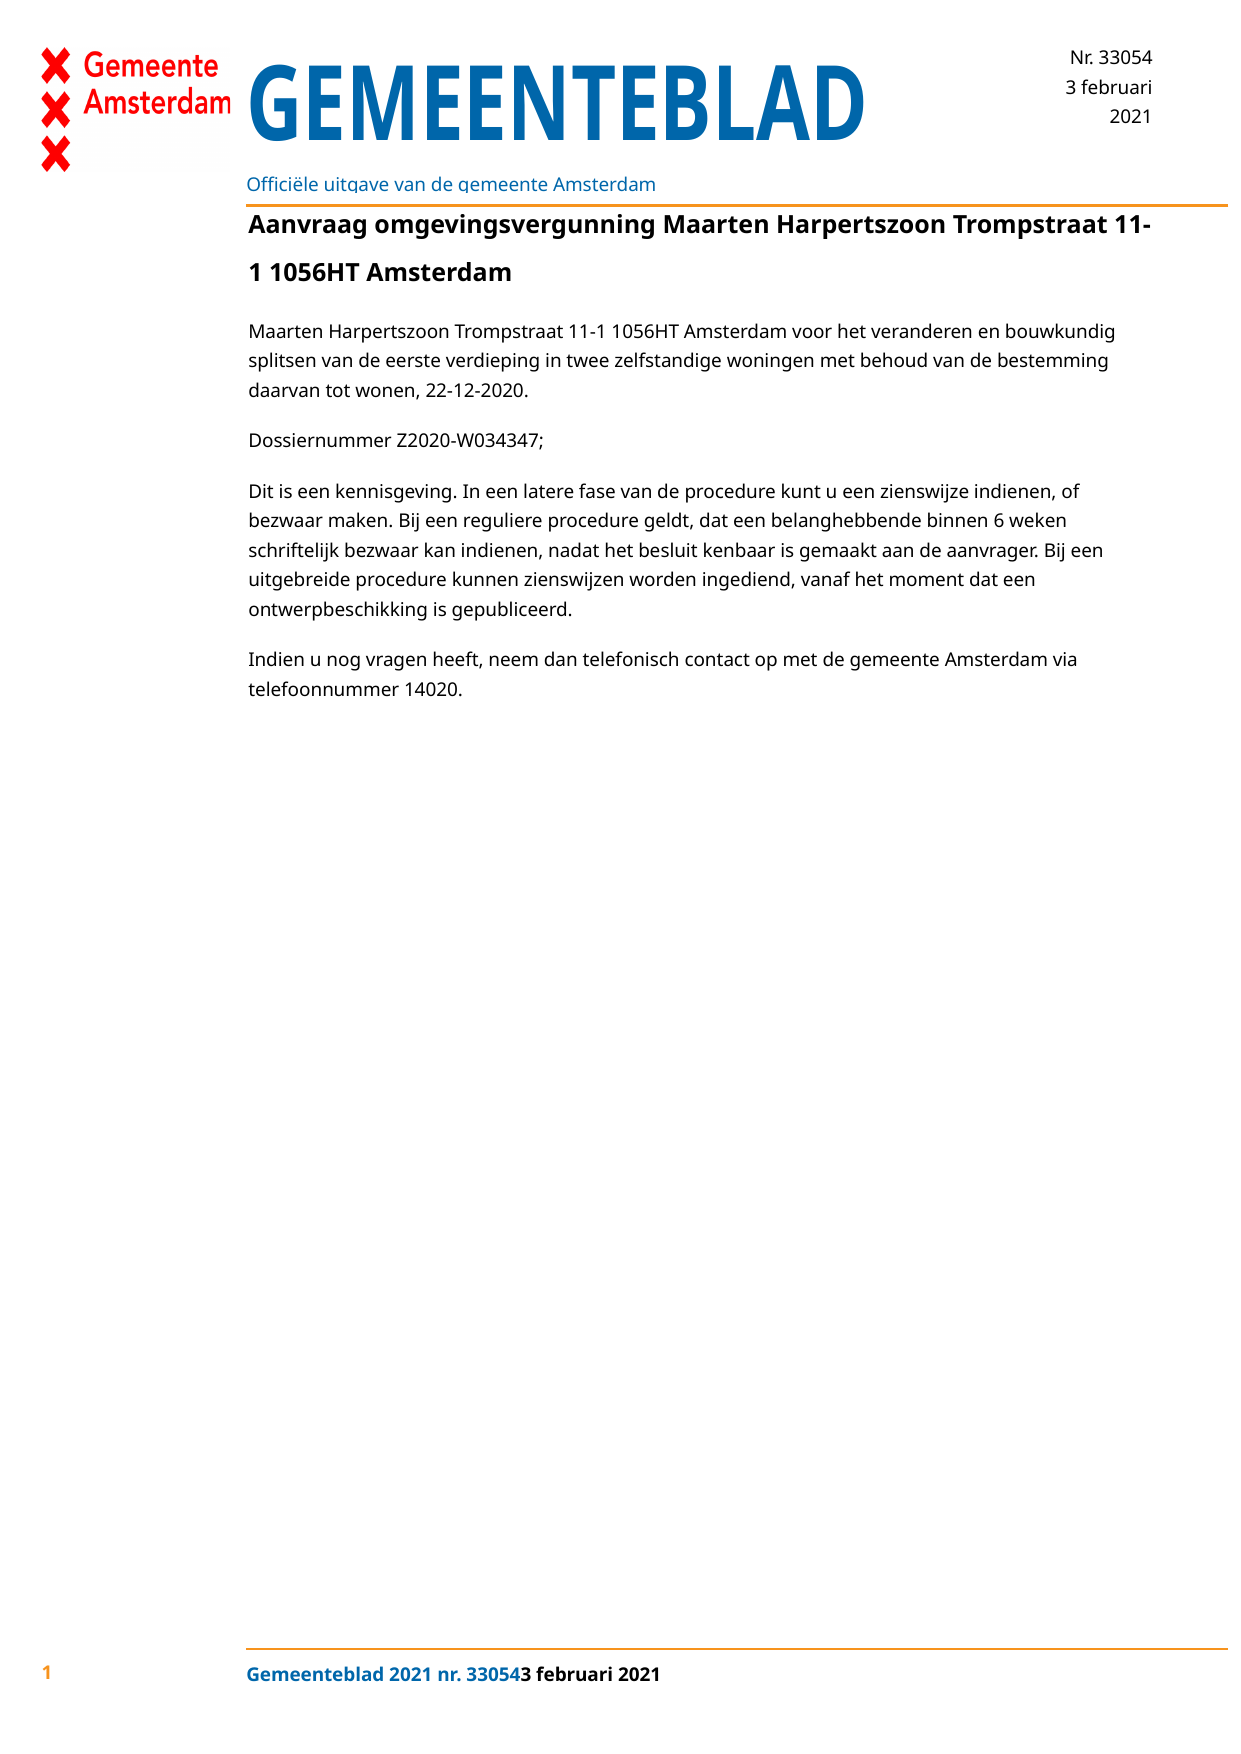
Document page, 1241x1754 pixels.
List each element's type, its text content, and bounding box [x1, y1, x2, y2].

picture [41, 47, 231, 172]
text Indien u nog vragen heeft, neem dan telefonisch contact op met de gemeente Amsterdam via telefoonnummer 14020. [248, 647, 1152, 702]
text Dossiernummer Z2020-W034347; [248, 427, 1152, 453]
text Aanvraag omgevingsvergunning Maarten Harpertszoon Trompstraat 11-1 1056HT Amsterdam [248, 207, 1152, 288]
text Maarten Harpertszoon Trompstraat 11-1 1056HT Amsterdam voor het veranderen en bouwkundig splitsen van de eerste verdieping in twee zelfstandige woningen met behoud van de bestemming daarvan tot wonen, 22-12-2020. [248, 318, 1152, 403]
text Dit is een kennisgeving. In een latere fase van de procedure kunt u een zienswijze indienen, of bezwaar maken. Bij een reguliere procedure geldt, dat een belanghebbende binnen 6 weken schriftelijk bezwaar kan indienen, nadat het besluit kenbaar is gemaakt aan de aanvrager. Bij een uitgebreide procedure kunnen zienswijzen worden ingediend, vanaf het moment dat een ontwerpbeschikking is gepubliceerd. [248, 478, 1152, 622]
